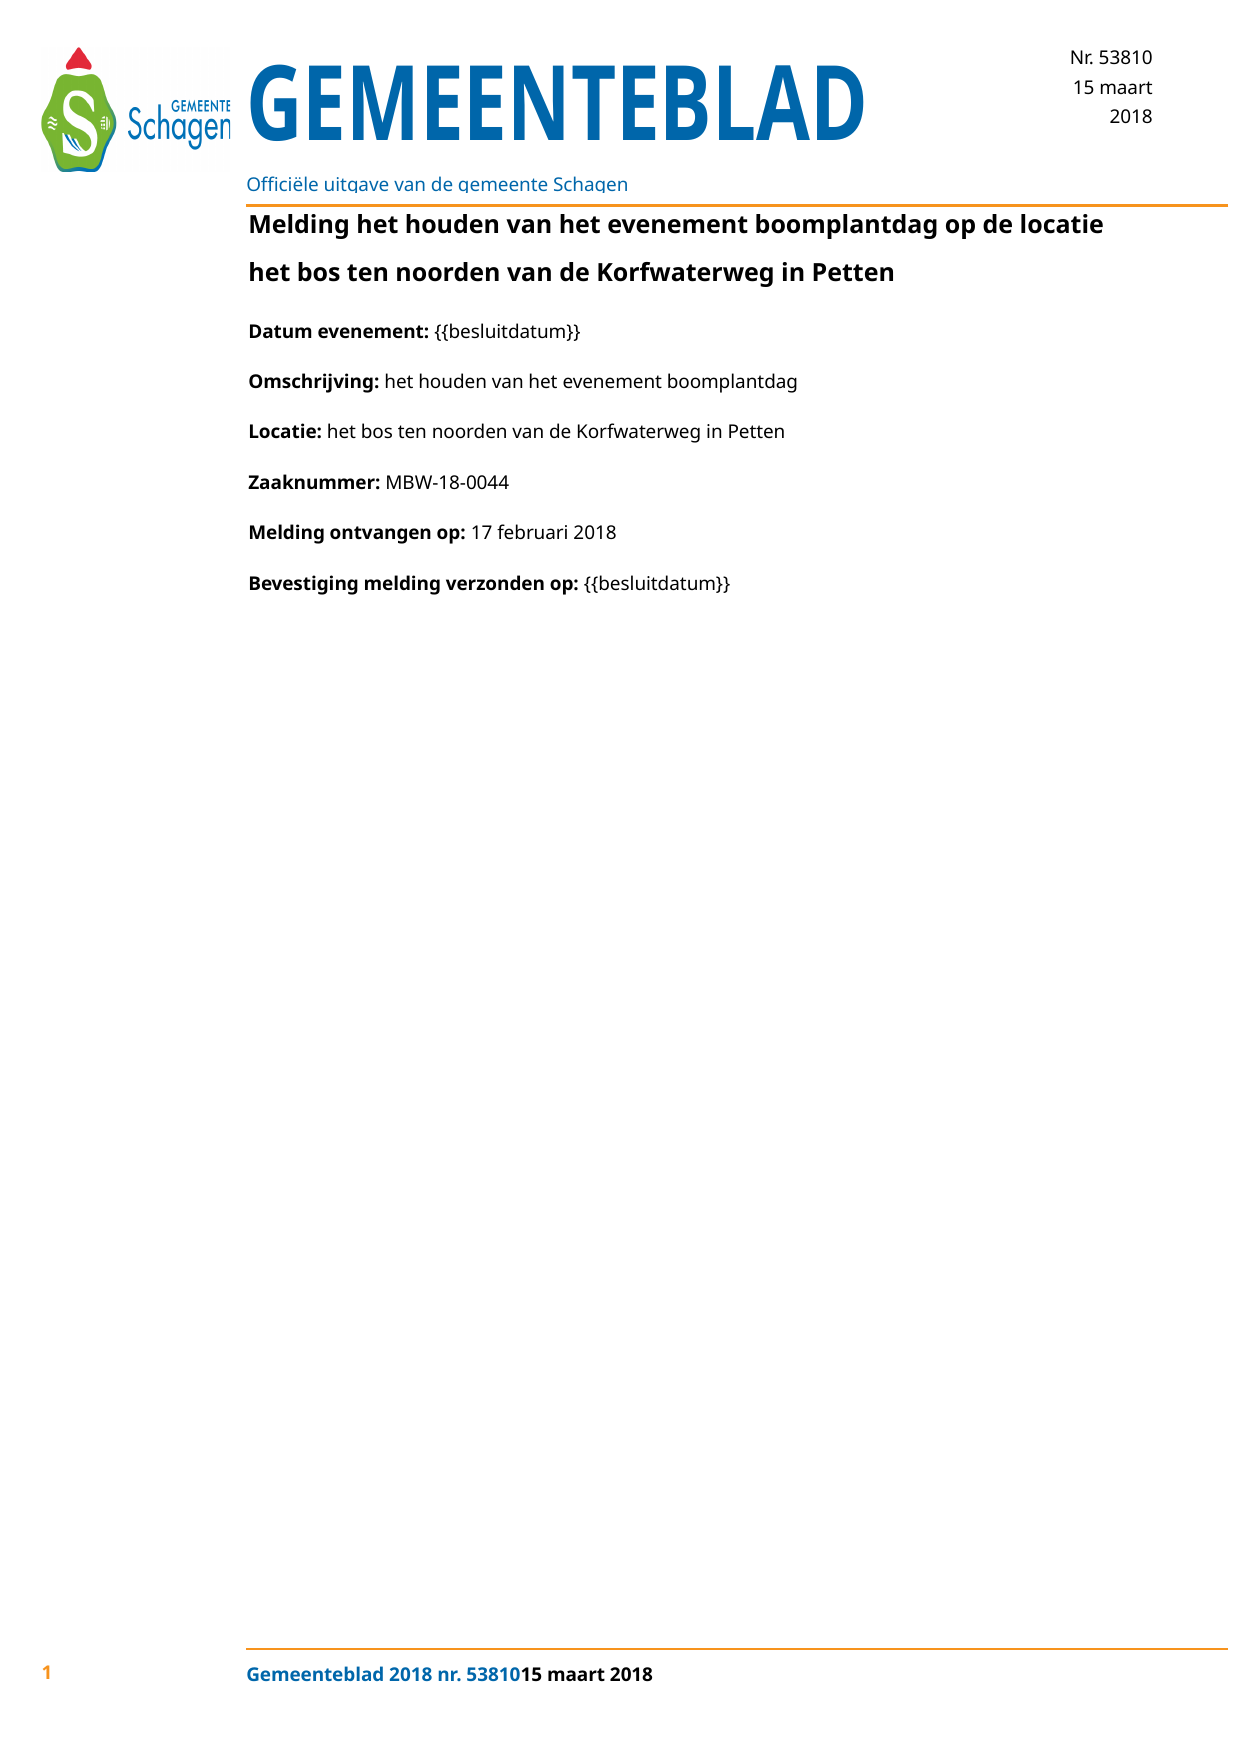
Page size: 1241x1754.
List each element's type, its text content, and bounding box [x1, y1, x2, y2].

text Bevestiging melding verzonden op: {{besluitdatum}} [248, 570, 1152, 596]
text Locatie: het bos ten noorden van de Korfwaterweg in Petten [248, 419, 1152, 444]
text Melding het houden van het evenement boomplantdag op de locatie het bos ten noorden van de Korfwaterweg in Petten [248, 207, 1152, 288]
picture [41, 47, 231, 172]
text Datum evenement: {{besluitdatum}} [248, 318, 1152, 344]
text Omschrijving: het houden van het evenement boomplantdag [248, 368, 1152, 394]
text Zaaknummer: MBW-18-0044 [248, 469, 1152, 495]
text Melding ontvangen op: 17 februari 2018 [248, 519, 1152, 545]
